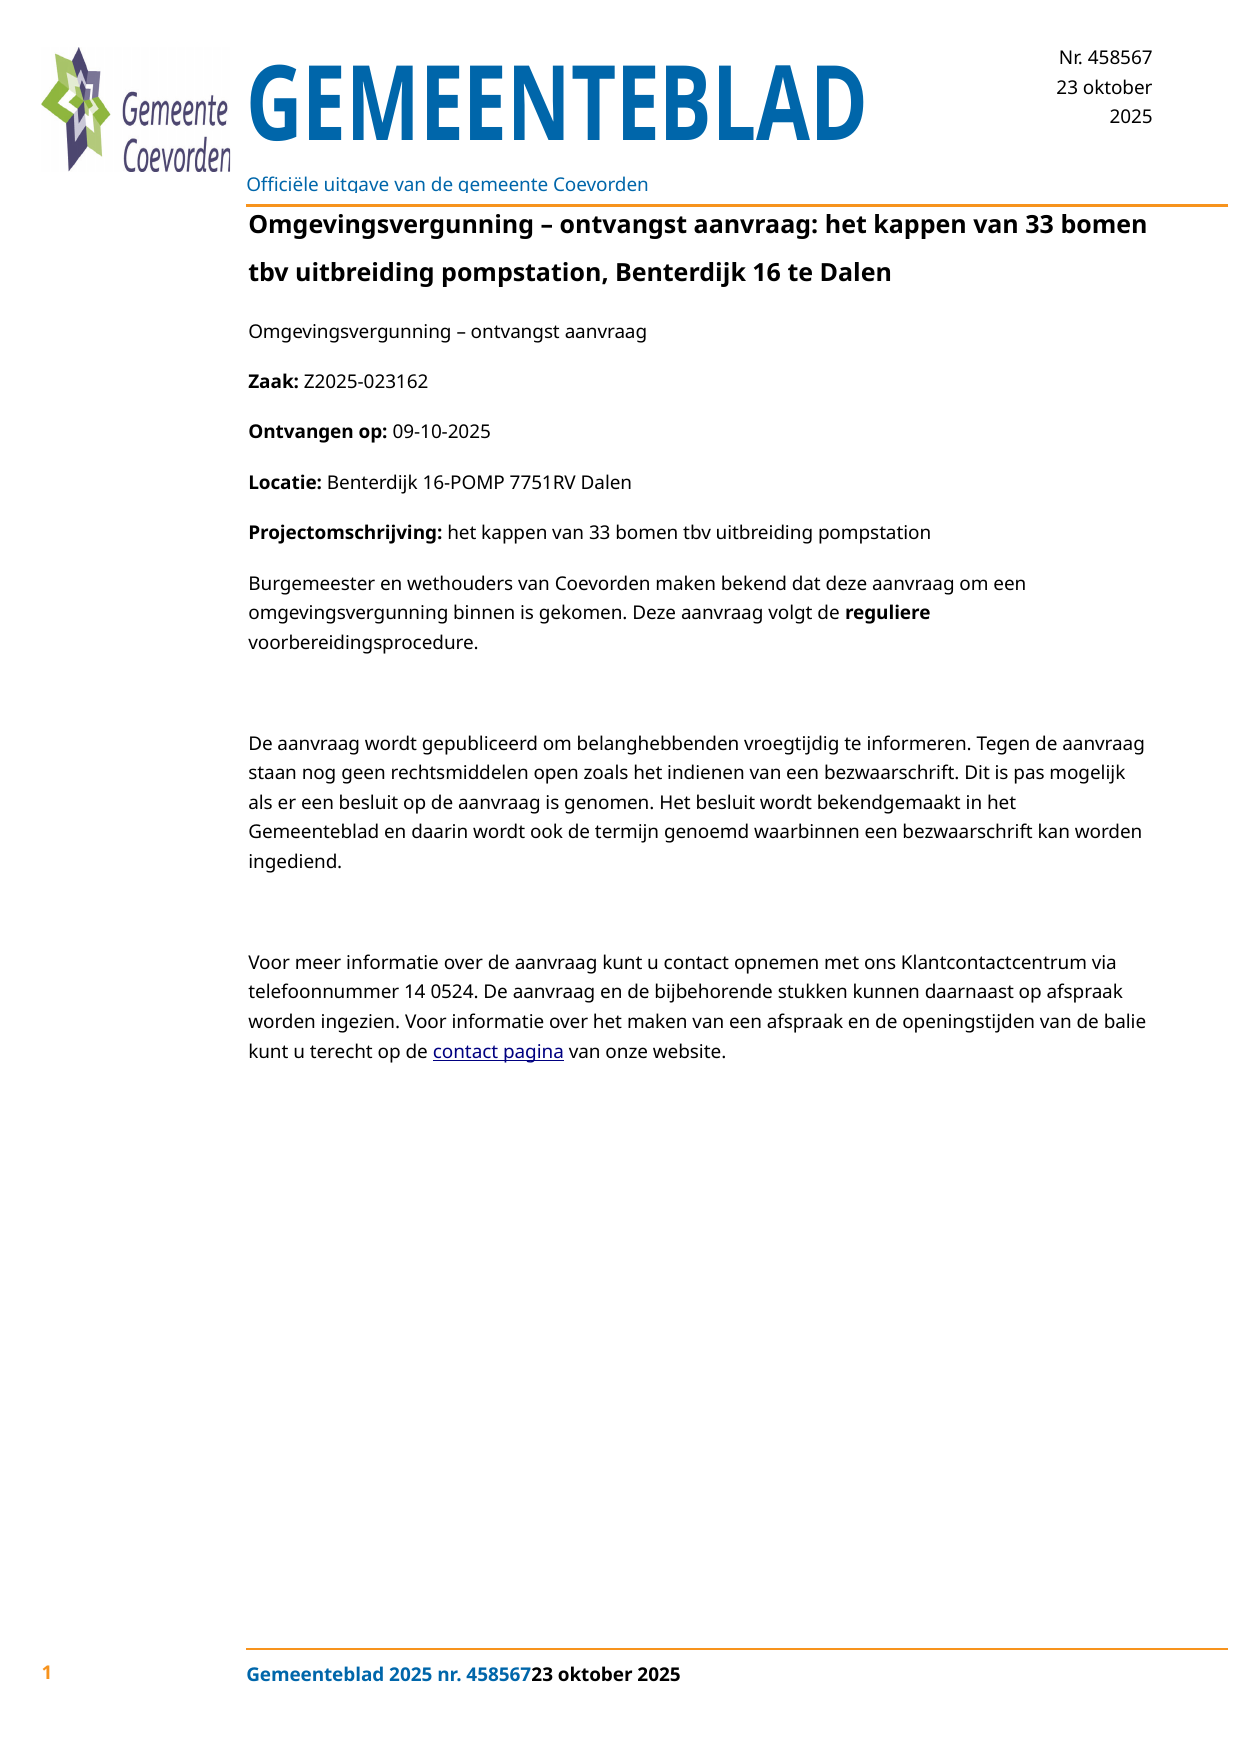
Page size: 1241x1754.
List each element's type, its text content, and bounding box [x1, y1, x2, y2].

text Omgevingsvergunning – ontvangst aanvraag: het kappen van 33 bomen tbv uitbreiding pompstation, Benterdijk 16 te Dalen [248, 207, 1152, 288]
text Omgevingsvergunning – ontvangst aanvraag [248, 318, 1152, 344]
text Zaak: Z2025-023162 [248, 368, 1152, 394]
text Projectomschrijving: het kappen van 33 bomen tbv uitbreiding pompstation [248, 519, 1152, 545]
text Locatie: Benterdijk 16-POMP 7751RV Dalen [248, 469, 1152, 495]
picture [41, 47, 231, 172]
text Ontvangen op: 09-10-2025 [248, 419, 1152, 444]
text Burgemeester en wethouders van Coevorden maken bekend dat deze aanvraag om een omgevingsvergunning binnen is gekomen. Deze aanvraag volgt de reguliere voorbereidingsprocedure. [248, 570, 1152, 655]
text Voor meer informatie over de aanvraag kunt u contact opnemen met ons Klantcontactcentrum via telefoonnummer 14 0524. De aanvraag en de bijbehorende stukken kunnen daarnaast op afspraak worden ingezien. Voor informatie over het maken van een afspraak en de openingstijden van de balie kunt u terecht op de contact pagina van onze website. [248, 949, 1152, 1064]
text De aanvraag wordt gepubliceerd om belanghebbenden vroegtijdig te informeren. Tegen de aanvraag staan nog geen rechtsmiddelen open zoals het indienen van een bezwaarschrift. Dit is pas mogelijk als er een besluit op de aanvraag is genomen. Het besluit wordt bekendgemaakt in het Gemeenteblad en daarin wordt ook de termijn genoemd waarbinnen een bezwaarschrift kan worden ingediend. [248, 730, 1152, 874]
